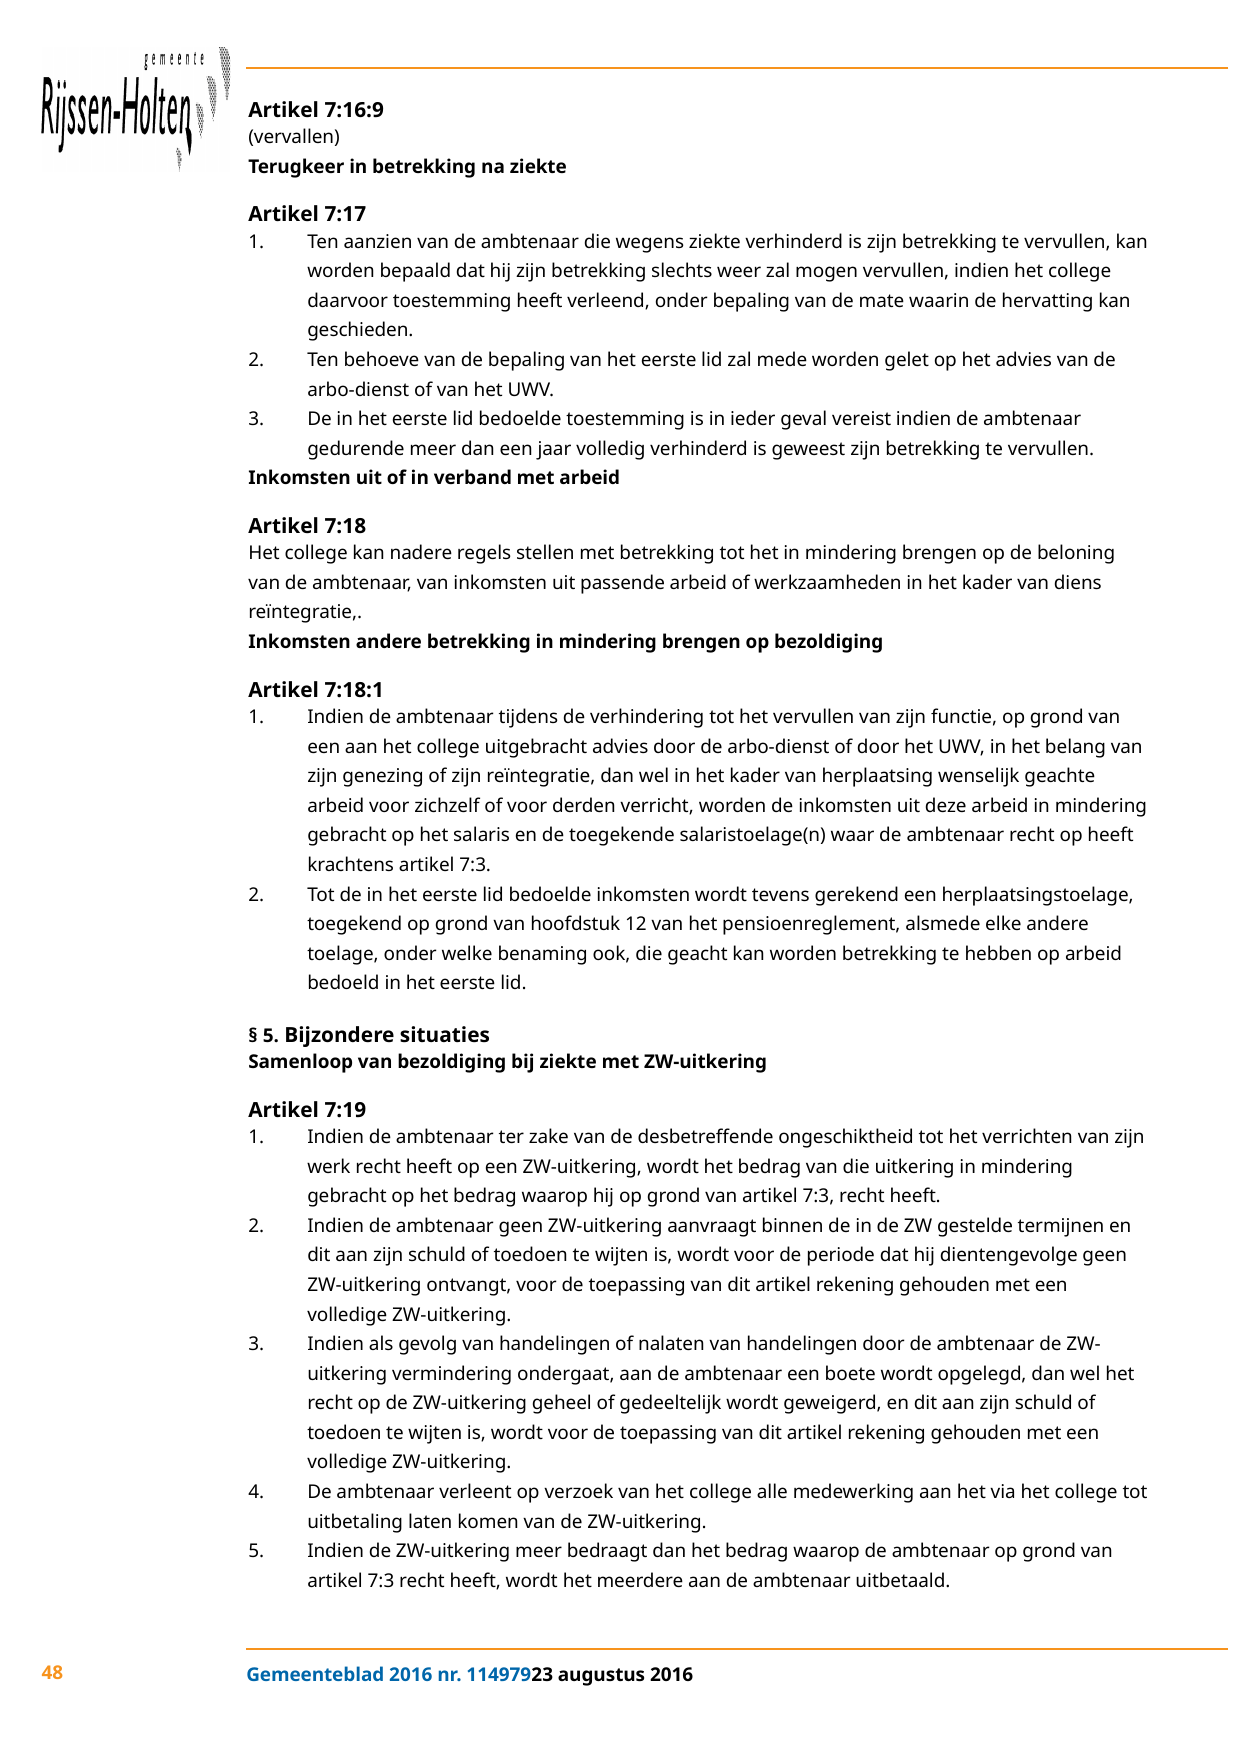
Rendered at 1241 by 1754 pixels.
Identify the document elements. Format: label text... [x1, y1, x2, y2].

list Indien de ambtenaar tijdens de verhindering tot het vervullen van zijn functie, op grond van een aan het college uitgebracht advies door de arbo-dienst of door het UWV, in het belang van zijn genezing of zijn reïntegratie, dan wel in het kader van herplaatsing wenselijk geachte arbeid voor zichzelf of voor derden verricht, worden de inkomsten uit deze arbeid in mindering gebracht op het salaris en de toegekende salaristoelage(n) waar de ambtenaar recht op heeft krachtens artikel 7:3. [248, 703, 1152, 877]
text Artikel 7:16:9 [248, 95, 1152, 123]
list De ambtenaar verleent op verzoek van het college alle medewerking aan het via het college tot uitbetaling laten komen van de ZW-uitkering. [248, 1478, 1152, 1533]
list Indien de ambtenaar ter zake van de desbetreffende ongeschiktheid tot het verrichten van zijn werk recht heeft op een ZW-uitkering, wordt het bedrag van die uitkering in mindering gebracht op het bedrag waarop hij op grond van artikel 7:3, recht heeft. [248, 1123, 1152, 1208]
text Inkomsten uit of in verband met arbeid [248, 464, 1152, 490]
text Artikel 7:19 [248, 1095, 1152, 1123]
list Tot de in het eerste lid bedoelde inkomsten wordt tevens gerekend een herplaatsingstoelage, toegekend op grond van hoofdstuk 12 van het pensioenreglement, alsmede elke andere toelage, onder welke benaming ook, die geacht kan worden betrekking te hebben op arbeid bedoeld in het eerste lid. [248, 881, 1152, 995]
list Indien als gevolg van handelingen of nalaten van handelingen door de ambtenaar de ZW-uitkering vermindering ondergaat, aan de ambtenaar een boete wordt opgelegd, dan wel het recht op de ZW-uitkering geheel of gedeeltelijk wordt geweigerd, en dit aan zijn schuld of toedoen te wijten is, wordt voor de toepassing van dit artikel rekening gehouden met een volledige ZW-uitkering. [248, 1330, 1152, 1474]
text Terugkeer in betrekking na ziekte [248, 153, 1152, 178]
text Samenloop van bezoldiging bij ziekte met ZW-uitkering [248, 1048, 1152, 1074]
text § 5. Bijzondere situaties [248, 1020, 1152, 1048]
text Artikel 7:18:1 [248, 675, 1152, 703]
text Inkomsten andere betrekking in mindering brengen op bezoldiging [248, 628, 1152, 654]
list Indien de ZW-uitkering meer bedraagt dan het bedrag waarop de ambtenaar op grond van artikel 7:3 recht heeft, wordt het meerdere aan de ambtenaar uitbetaald. [248, 1537, 1152, 1593]
list Ten behoeve van de bepaling van het eerste lid zal mede worden gelet op het advies van de arbo-dienst of van het UWV. [248, 346, 1152, 401]
list Ten aanzien van de ambtenaar die wegens ziekte verhinderd is zijn betrekking te vervullen, kan worden bepaald dat hij zijn betrekking slechts weer zal mogen vervullen, indien het college daarvoor toestemming heeft verleend, onder bepaling van de mate waarin de hervatting kan geschieden. [248, 228, 1152, 342]
list De in het eerste lid bedoelde toestemming is in ieder geval vereist indien de ambtenaar gedurende meer dan een jaar volledig verhinderd is geweest zijn betrekking te vervullen. [248, 405, 1152, 461]
text Artikel 7:18 [248, 511, 1152, 539]
text Het college kan nadere regels stellen met betrekking tot het in mindering brengen op de beloning van de ambtenaar, van inkomsten uit passende arbeid of werkzaamheden in het kader van diens reïntegratie,. [248, 539, 1152, 624]
picture [41, 47, 231, 172]
list Indien de ambtenaar geen ZW-uitkering aanvraagt binnen de in de ZW gestelde termijnen en dit aan zijn schuld of toedoen te wijten is, wordt voor de periode dat hij dientengevolge geen ZW-uitkering ontvangt, voor de toepassing van dit artikel rekening gehouden met een volledige ZW-uitkering. [248, 1212, 1152, 1326]
text Artikel 7:17 [248, 199, 1152, 228]
text (vervallen) [248, 123, 1152, 149]
